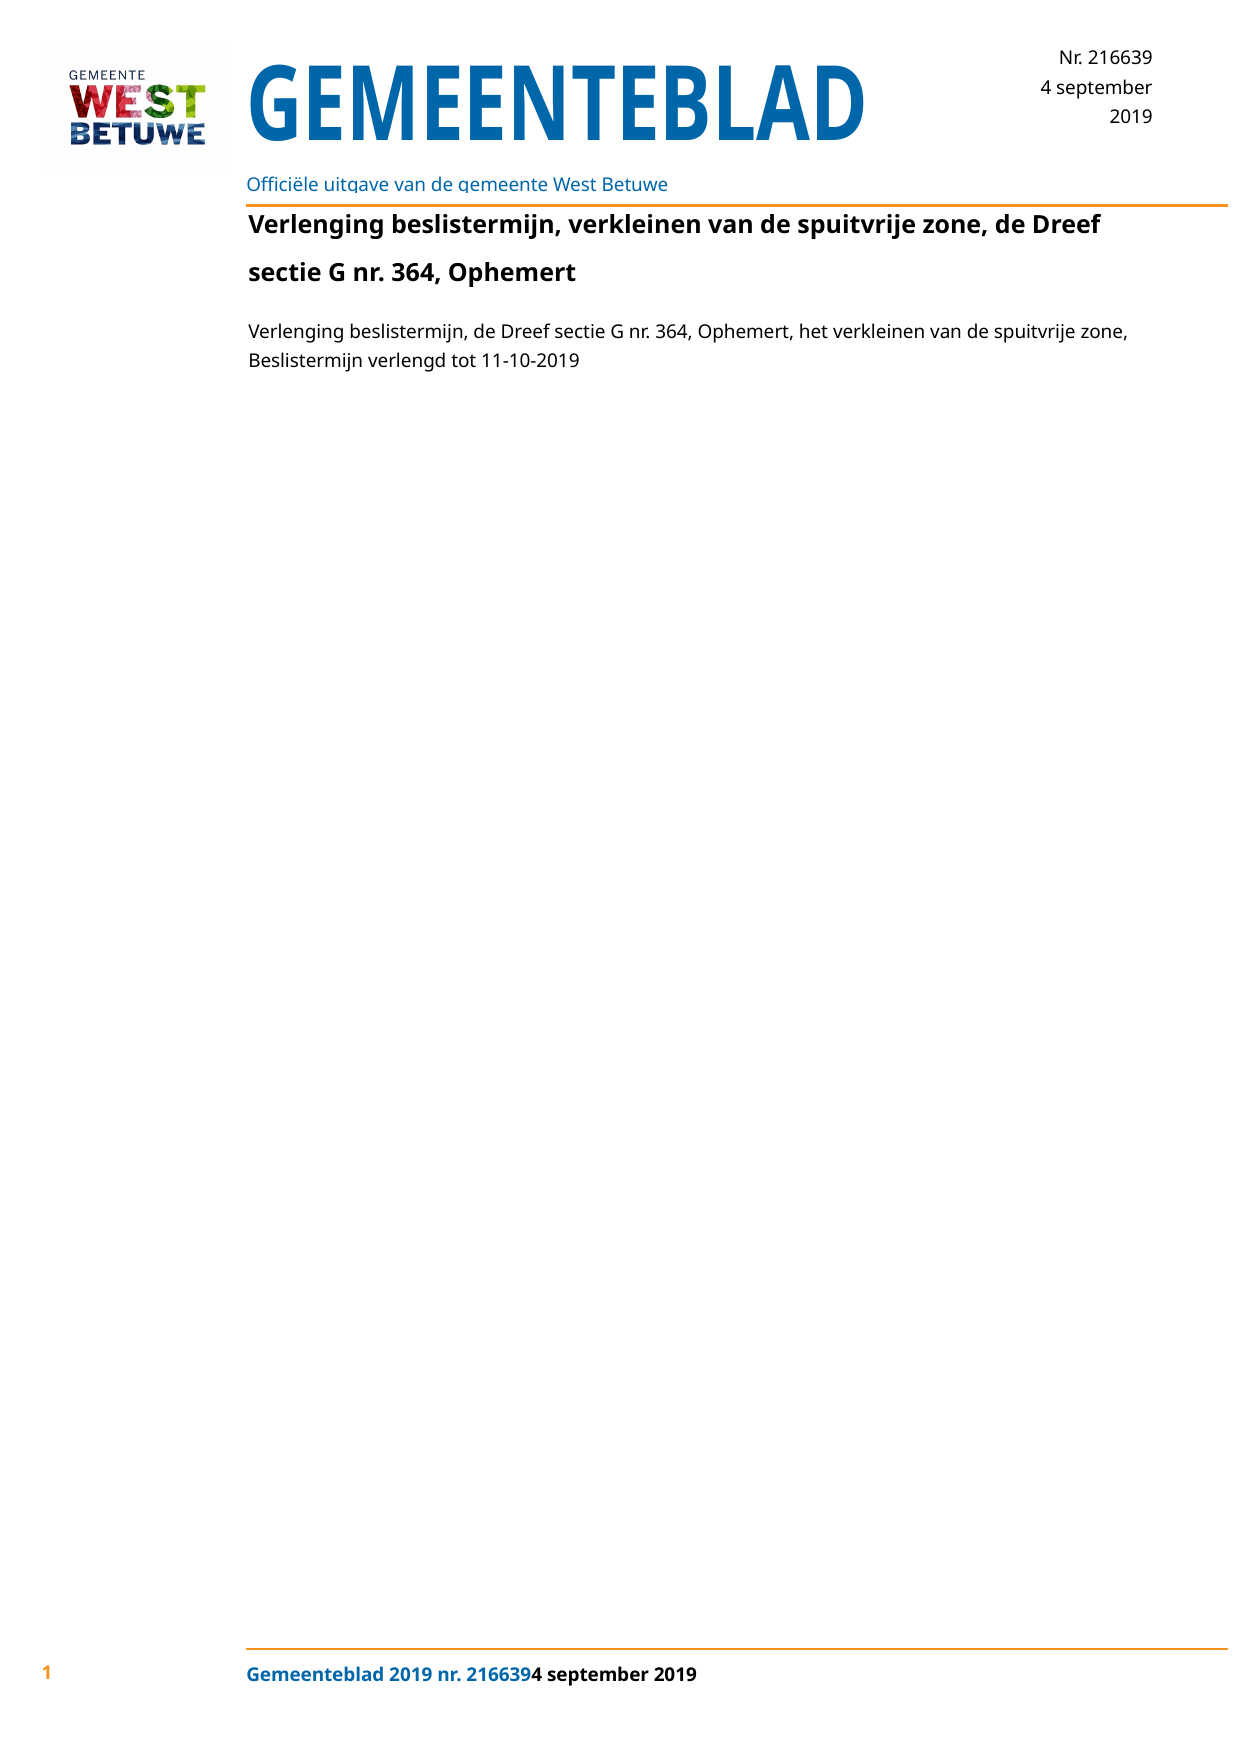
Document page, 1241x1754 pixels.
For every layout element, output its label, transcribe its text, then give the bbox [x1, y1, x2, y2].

picture [41, 47, 231, 172]
text Verlenging beslistermijn, verkleinen van de spuitvrije zone, de Dreef sectie G nr. 364, Ophemert [248, 207, 1152, 288]
text Verlenging beslistermijn, de Dreef sectie G nr. 364, Ophemert, het verkleinen van de spuitvrije zone, Beslistermijn verlengd tot 11-10-2019 [248, 318, 1152, 373]
